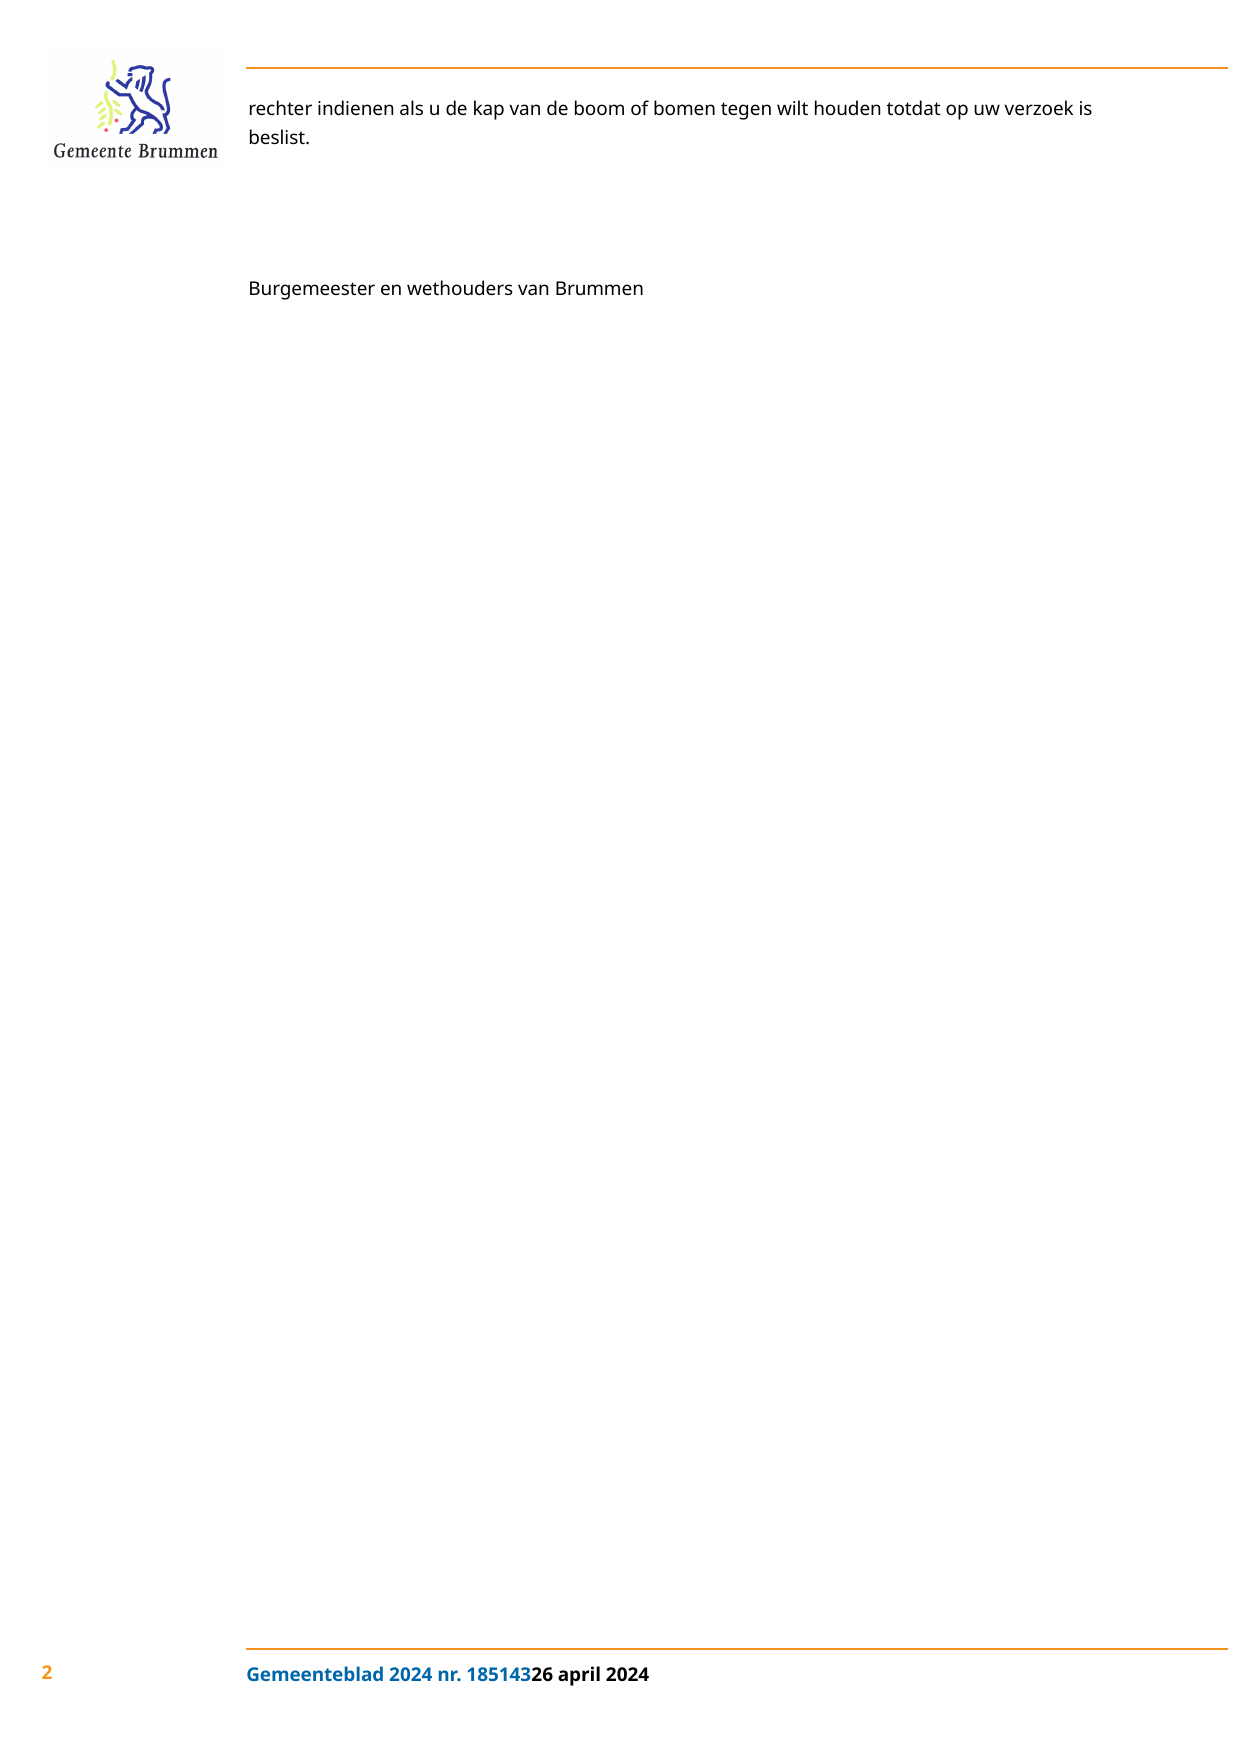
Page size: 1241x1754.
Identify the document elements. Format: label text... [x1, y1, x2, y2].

picture [41, 47, 231, 172]
text rechter indienen als u de kap van de boom of bomen tegen wilt houden totdat op uw verzoek is beslist. [248, 95, 1152, 150]
text Burgemeester en wethouders van Brummen [248, 276, 1152, 301]
